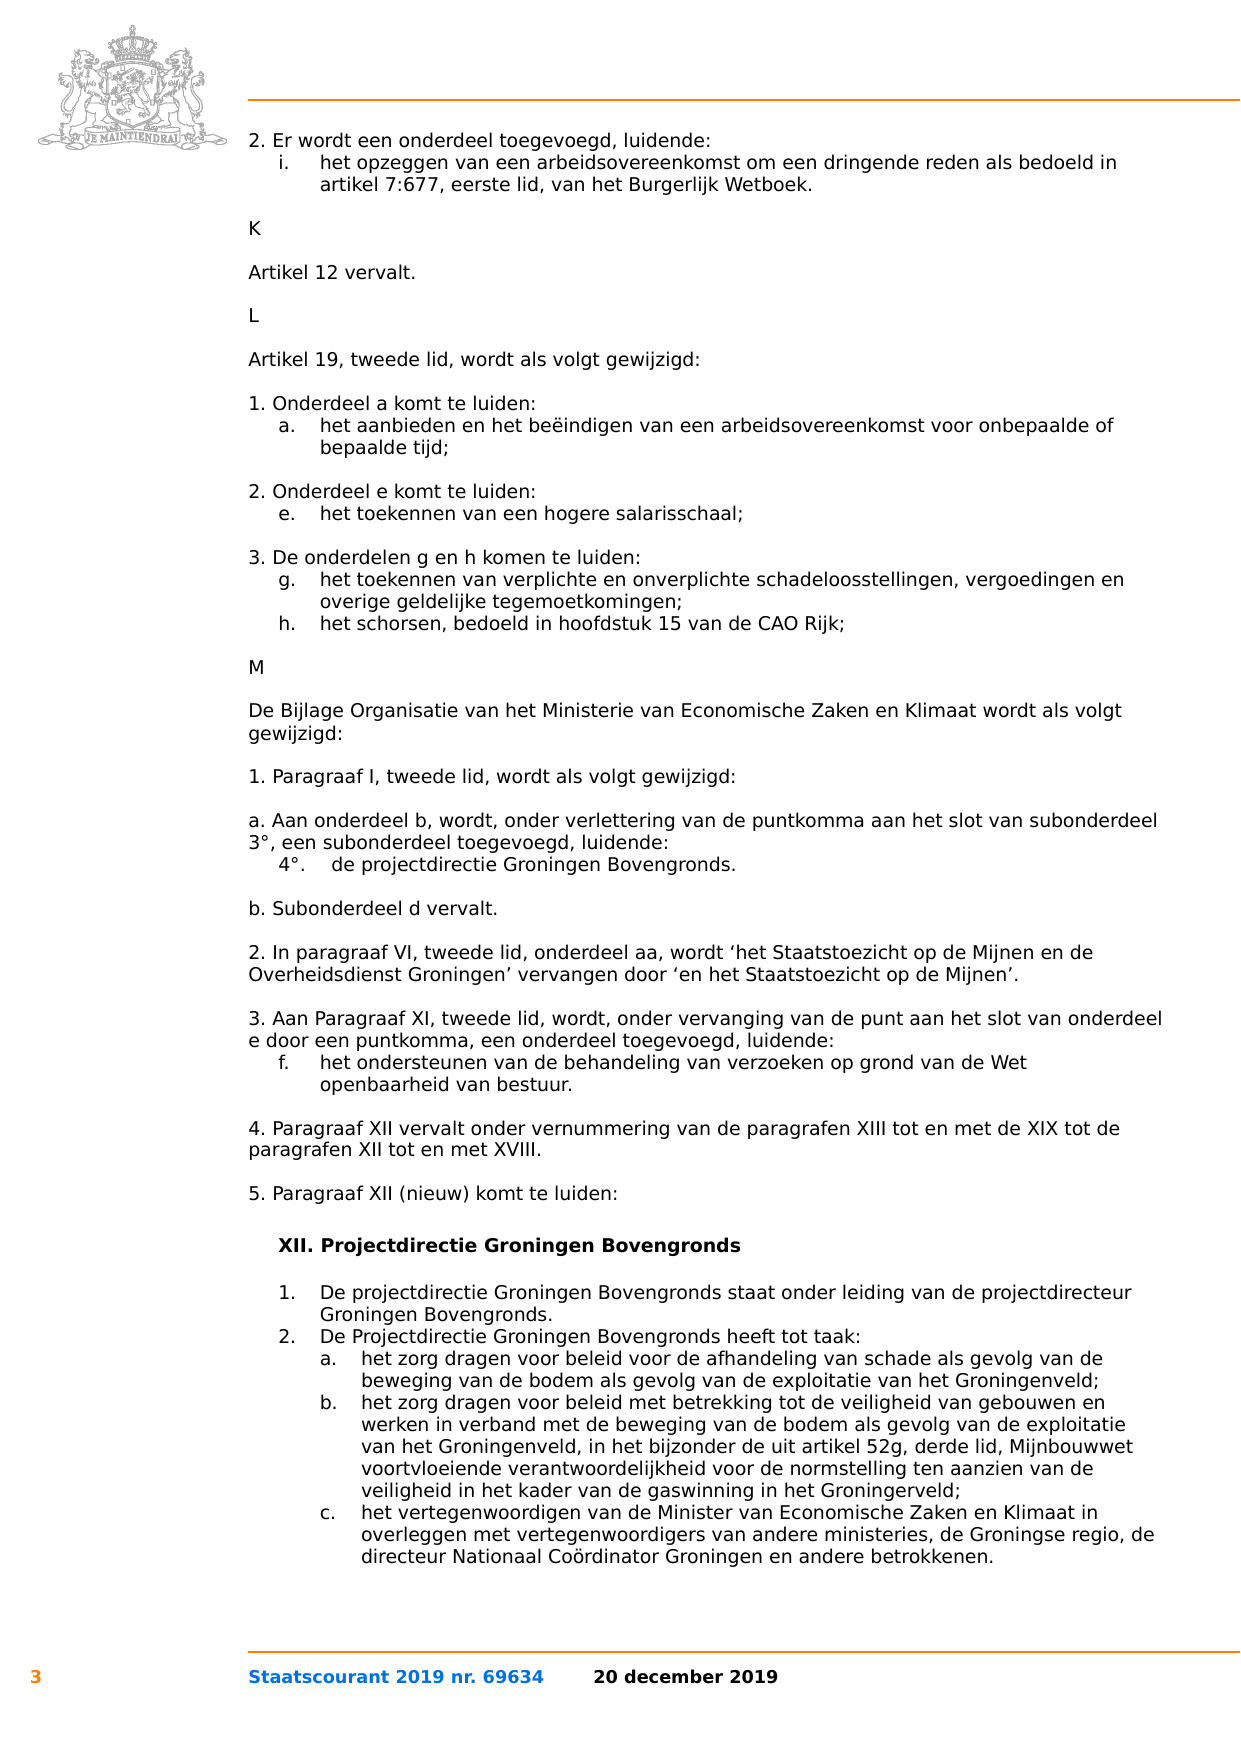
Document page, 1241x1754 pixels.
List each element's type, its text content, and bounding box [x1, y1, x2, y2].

text 2. Onderdeel e komt te luiden: [248, 481, 1163, 503]
text Artikel 12 vervalt. [248, 262, 1163, 283]
text M [248, 657, 1163, 678]
text 2. Er wordt een onderdeel toegevoegd, luidende: [248, 130, 1163, 152]
text f. het ondersteunen van de behandeling van verzoeken op grond van de Wet openbaarheid van bestuur. [278, 1052, 1163, 1096]
text a. het zorg dragen voor beleid voor de afhandeling van schade als gevolg van de beweging van de bodem als gevolg van de exploitatie van het Groningenveld; [319, 1348, 1163, 1392]
text 1. De projectdirectie Groningen Bovengronds staat onder leiding van de projectdirecteur Groningen Bovengronds. [278, 1282, 1163, 1326]
subtitle XII. Projectdirectie Groningen Bovengronds [278, 1235, 1163, 1257]
text b. Subonderdeel d vervalt. [248, 898, 1163, 920]
text h. het schorsen, bedoeld in hoofdstuk 15 van de CAO Rijk; [278, 613, 1163, 635]
text 3. De onderdelen g en h komen te luiden: [248, 547, 1163, 569]
text b. het zorg dragen voor beleid met betrekking tot de veiligheid van gebouwen en werken in verband met de beweging van de bodem als gevolg van de exploitatie van het Groningenveld, in het bijzonder de uit artikel 52g, derde lid, Mijnbouwwet voortvloeiende verantwoordelijkheid voor de normstelling ten aanzien van de veiligheid in het kader van de gaswinning in het Groningerveld; [319, 1392, 1163, 1502]
text L [248, 305, 1163, 327]
text a. Aan onderdeel b, wordt, onder verlettering van de puntkomma aan het slot van subonderdeel 3°, een subonderdeel toegevoegd, luidende: [248, 810, 1163, 854]
text 1. Onderdeel a komt te luiden: [248, 393, 1163, 415]
text g. het toekennen van verplichte en onverplichte schadeloosstellingen, vergoedingen en overige geldelijke tegemoetkomingen; [278, 569, 1163, 613]
text e. het toekennen van een hogere salarisschaal; [278, 503, 1163, 525]
text 1. Paragraaf I, tweede lid, wordt als volgt gewijzigd: [248, 766, 1163, 788]
picture [38, 25, 227, 150]
text c. het vertegenwoordigen van de Minister van Economische Zaken en Klimaat in overleggen met vertegenwoordigers van andere ministeries, de Groningse regio, de directeur Nationaal Coördinator Groningen en andere betrokkenen. [319, 1502, 1163, 1568]
text 4°. de projectdirectie Groningen Bovengronds. [278, 854, 1163, 876]
text Artikel 19, tweede lid, wordt als volgt gewijzigd: [248, 349, 1163, 371]
text K [248, 218, 1163, 240]
text 3. Aan Paragraaf XI, tweede lid, wordt, onder vervanging van de punt aan het slot van onderdeel e door een puntkomma, een onderdeel toegevoegd, luidende: [248, 1008, 1163, 1052]
text 4. Paragraaf XII vervalt onder vernummering van de paragrafen XIII tot en met de XIX tot de paragrafen XII tot en met XVIII. [248, 1117, 1163, 1161]
text a. het aanbieden en het beëindigen van een arbeidsovereenkomst voor onbepaalde of bepaalde tijd; [278, 415, 1163, 459]
text 5. Paragraaf XII (nieuw) komt te luiden: [248, 1183, 1163, 1205]
text i. het opzeggen van een arbeidsovereenkomst om een dringende reden als bedoeld in artikel 7:677, eerste lid, van het Burgerlijk Wetboek. [278, 152, 1163, 196]
text 2. In paragraaf VI, tweede lid, onderdeel aa, wordt ‘het Staatstoezicht op de Mijnen en de Overheidsdienst Groningen’ vervangen door ‘en het Staatstoezicht op de Mijnen’. [248, 942, 1163, 986]
text De Bijlage Organisatie van het Ministerie van Economische Zaken en Klimaat wordt als volgt gewijzigd: [248, 700, 1163, 744]
text 2. De Projectdirectie Groningen Bovengronds heeft tot taak: [278, 1326, 1163, 1348]
